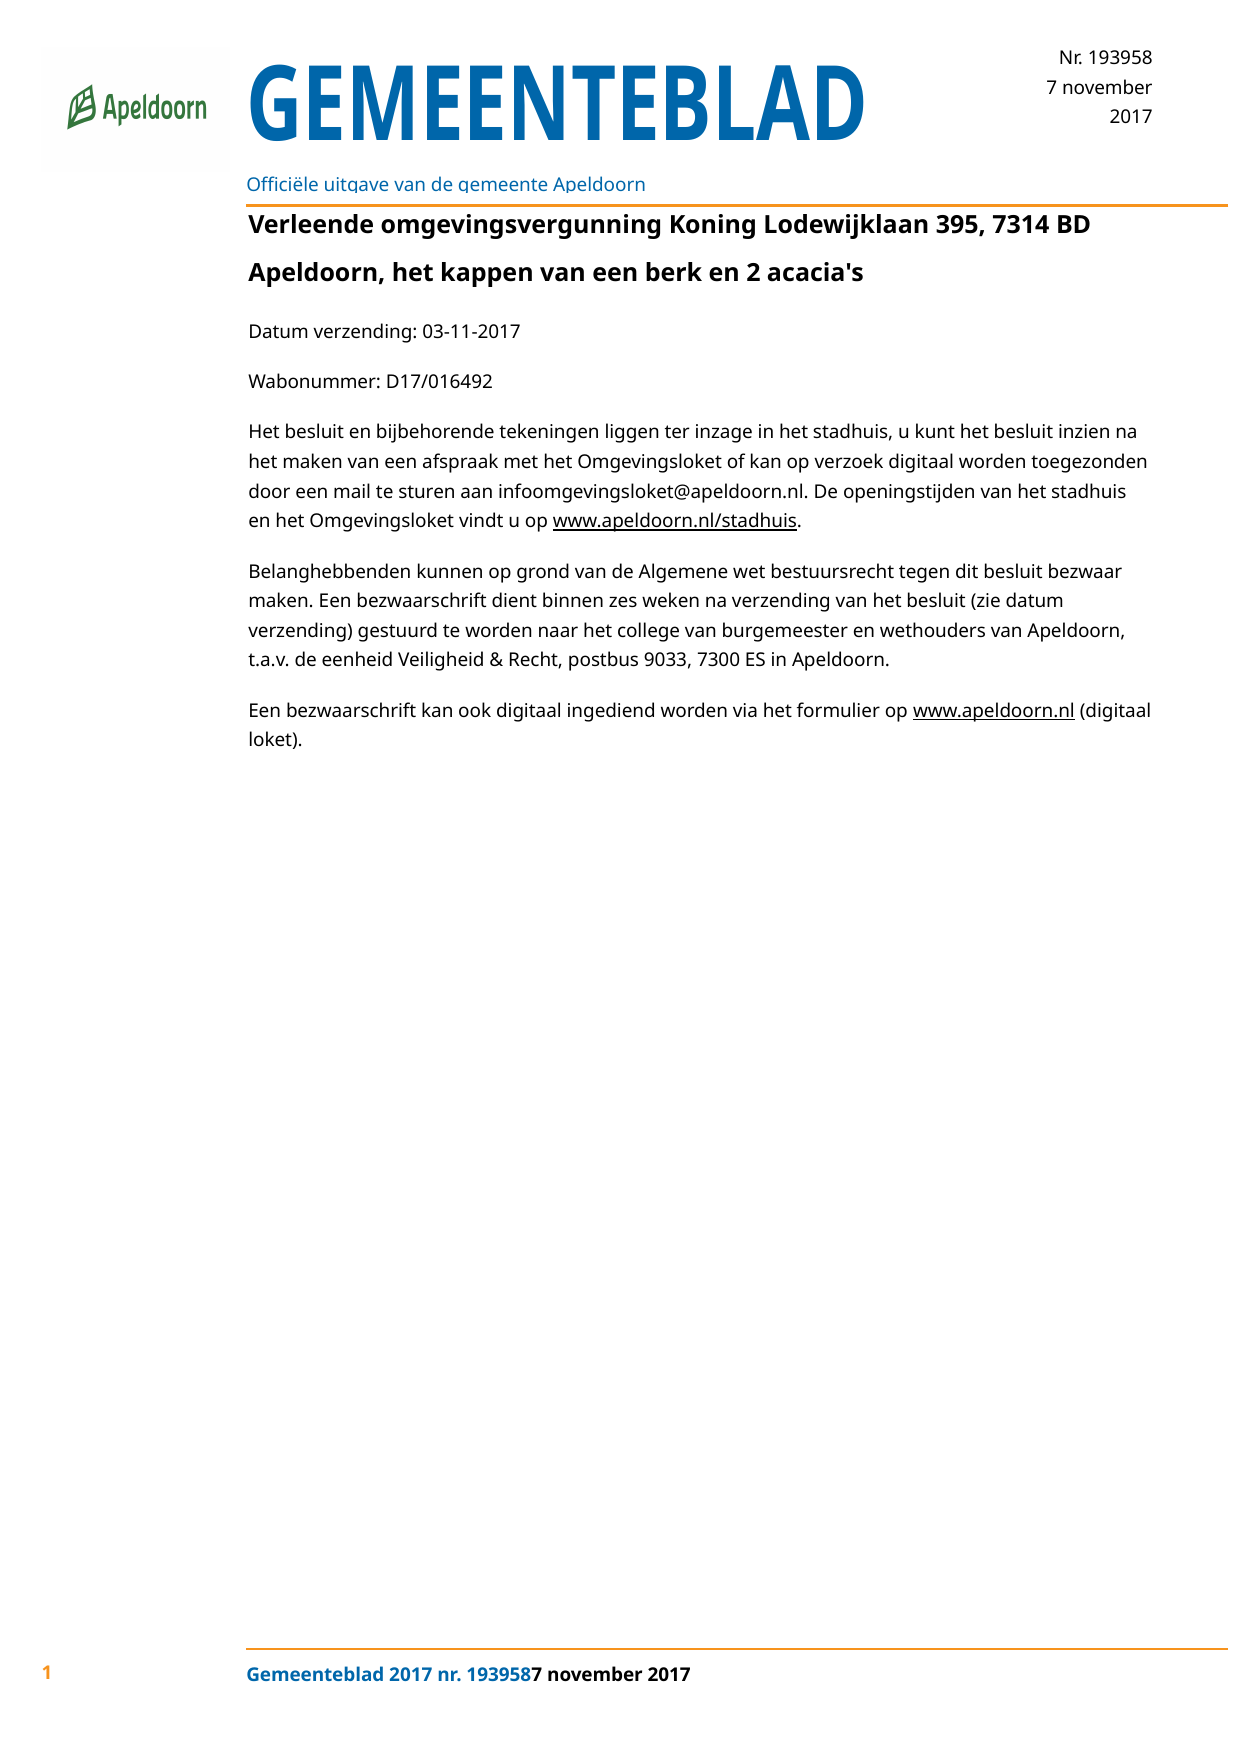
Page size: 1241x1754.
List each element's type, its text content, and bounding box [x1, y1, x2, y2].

text Een bezwaarschrift kan ook digitaal ingediend worden via het formulier op www.apeldoorn.nl (digitaal loket). [248, 697, 1152, 752]
text Het besluit en bijbehorende tekeningen liggen ter inzage in het stadhuis, u kunt het besluit inzien na het maken van een afspraak met het Omgevingsloket of kan op verzoek digitaal worden toegezonden door een mail te sturen aan infoomgevingsloket@apeldoorn.nl. De openingstijden van het stadhuis en het Omgevingsloket vindt u op www.apeldoorn.nl/stadhuis. [248, 419, 1152, 533]
text Belanghebbenden kunnen op grond van de Algemene wet bestuursrecht tegen dit besluit bezwaar maken. Een bezwaarschrift dient binnen zes weken na verzending van het besluit (zie datum verzending) gestuurd te worden naar het college van burgemeester en wethouders van Apeldoorn, t.a.v. de eenheid Veiligheid & Recht, postbus 9033, 7300 ES in Apeldoorn. [248, 558, 1152, 672]
text Verleende omgevingsvergunning Koning Lodewijklaan 395, 7314 BD Apeldoorn, het kappen van een berk en 2 acacia's [248, 207, 1152, 288]
text Wabonummer: D17/016492 [248, 368, 1152, 394]
picture [41, 47, 231, 172]
text Datum verzending: 03-11-2017 [248, 318, 1152, 344]
